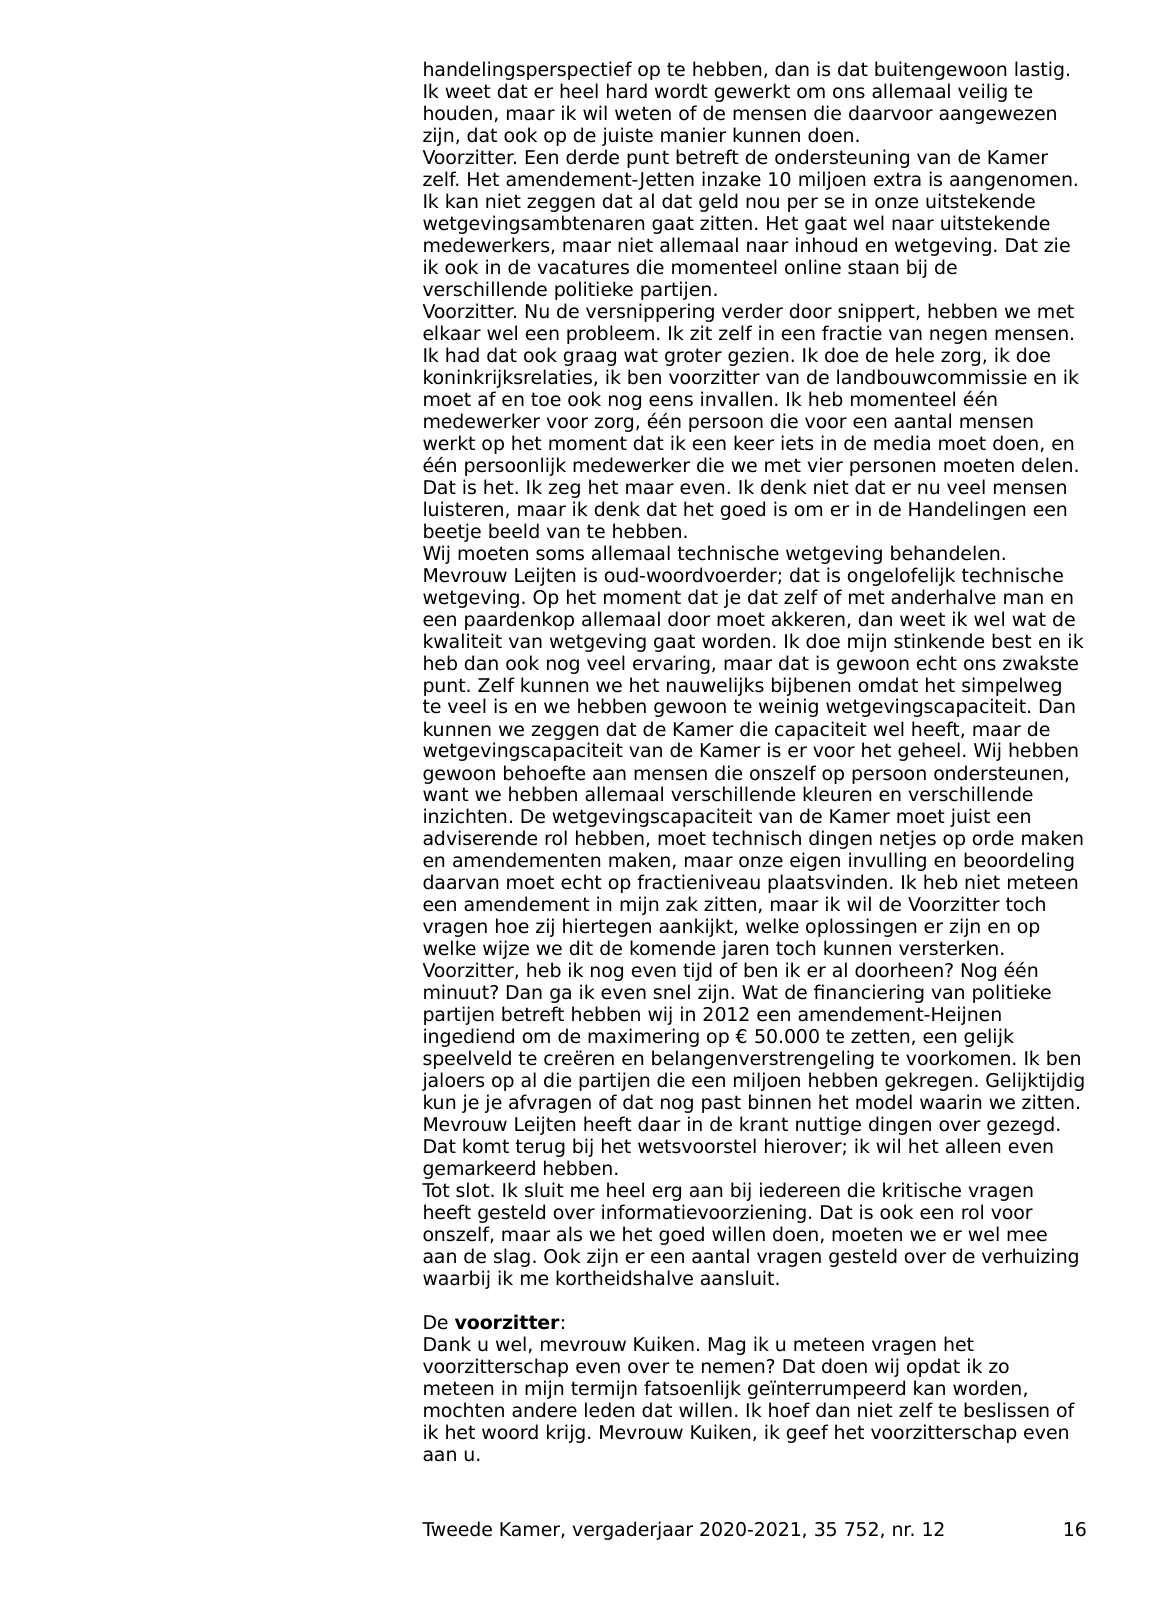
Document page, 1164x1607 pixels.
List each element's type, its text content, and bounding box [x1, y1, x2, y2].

text Voorzitter, heb ik nog even tijd of ben ik er al doorheen? Nog één minuut? Dan ga ik even snel zijn. Wat de financiering van politieke partijen betreft hebben wij in 2012 een amendement-Heijnen ingediend om de maximering op € 50.000 te zetten, een gelijk speelveld te creëren en belangenverstrengeling te voorkomen. Ik ben jaloers op al die partijen die een miljoen hebben gekregen. Gelijktijdig kun je je afvragen of dat nog past binnen het model waarin we zitten. Mevrouw Leijten heeft daar in de krant nuttige dingen over gezegd. Dat komt terug bij het wetsvoorstel hierover; ik wil het alleen even gemarkeerd hebben. [422, 960, 1087, 1180]
text handelingsperspectief op te hebben, dan is dat buitengewoon lastig. Ik weet dat er heel hard wordt gewerkt om ons allemaal veilig te houden, maar ik wil weten of de mensen die daarvoor aangewezen zijn, dat ook op de juiste manier kunnen doen. [422, 59, 1087, 147]
text Voorzitter. Een derde punt betreft de ondersteuning van de Kamer zelf. Het amendement-Jetten inzake 10 miljoen extra is aangenomen. Ik kan niet zeggen dat al dat geld nou per se in onze uitstekende wetgevingsambtenaren gaat zitten. Het gaat wel naar uitstekende medewerkers, maar niet allemaal naar inhoud en wetgeving. Dat zie ik ook in de vacatures die momenteel online staan bij de verschillende politieke partijen. [422, 147, 1087, 301]
text Dank u wel, mevrouw Kuiken. Mag ik u meteen vragen het voorzitterschap even over te nemen? Dat doen wij opdat ik zo meteen in mijn termijn fatsoenlijk geïnterrumpeerd kan worden, mochten andere leden dat willen. Ik hoef dan niet zelf te beslissen of ik het woord krijg. Mevrouw Kuiken, ik geef het voorzitterschap even aan u. [422, 1334, 1087, 1466]
text Voorzitter. Nu de versnippering verder door snippert, hebben we met elkaar wel een probleem. Ik zit zelf in een fractie van negen mensen. Ik had dat ook graag wat groter gezien. Ik doe de hele zorg, ik doe koninkrijksrelaties, ik ben voorzitter van de landbouwcommissie en ik moet af en toe ook nog eens invallen. Ik heb momenteel één medewerker voor zorg, één persoon die voor een aantal mensen werkt op het moment dat ik een keer iets in de media moet doen, en één persoonlijk medewerker die we met vier personen moeten delen. Dat is het. Ik zeg het maar even. Ik denk niet dat er nu veel mensen luisteren, maar ik denk dat het goed is om er in de Handelingen een beetje beeld van te hebben. [422, 301, 1087, 543]
text Tot slot. Ik sluit me heel erg aan bij iedereen die kritische vragen heeft gesteld over informatievoorziening. Dat is ook een rol voor onszelf, maar als we het goed willen doen, moeten we er wel mee aan de slag. Ook zijn er een aantal vragen gesteld over de verhuizing waarbij ik me kortheidshalve aansluit. [422, 1180, 1087, 1290]
text Wij moeten soms allemaal technische wetgeving behandelen. Mevrouw Leijten is oud-woordvoerder; dat is ongelofelijk technische wetgeving. Op het moment dat je dat zelf of met anderhalve man en een paardenkop allemaal door moet akkeren, dan weet ik wel wat de kwaliteit van wetgeving gaat worden. Ik doe mijn stinkende best en ik heb dan ook nog veel ervaring, maar dat is gewoon echt ons zwakste punt. Zelf kunnen we het nauwelijks bijbenen omdat het simpelweg te veel is en we hebben gewoon te weinig wetgevingscapaciteit. Dan kunnen we zeggen dat de Kamer die capaciteit wel heeft, maar de wetgevingscapaciteit van de Kamer is er voor het geheel. Wij hebben gewoon behoefte aan mensen die onszelf op persoon ondersteunen, want we hebben allemaal verschillende kleuren en verschillende inzichten. De wetgevingscapaciteit van de Kamer moet juist een adviserende rol hebben, moet technisch dingen netjes op orde maken en amendementen maken, maar onze eigen invulling en beoordeling daarvan moet echt op fractieniveau plaatsvinden. Ik heb niet meteen een amendement in mijn zak zitten, maar ik wil de Voorzitter toch vragen hoe zij hiertegen aankijkt, welke oplossingen er zijn en op welke wijze we dit de komende jaren toch kunnen versterken. [422, 543, 1087, 960]
text De voorzitter: [422, 1312, 1087, 1334]
